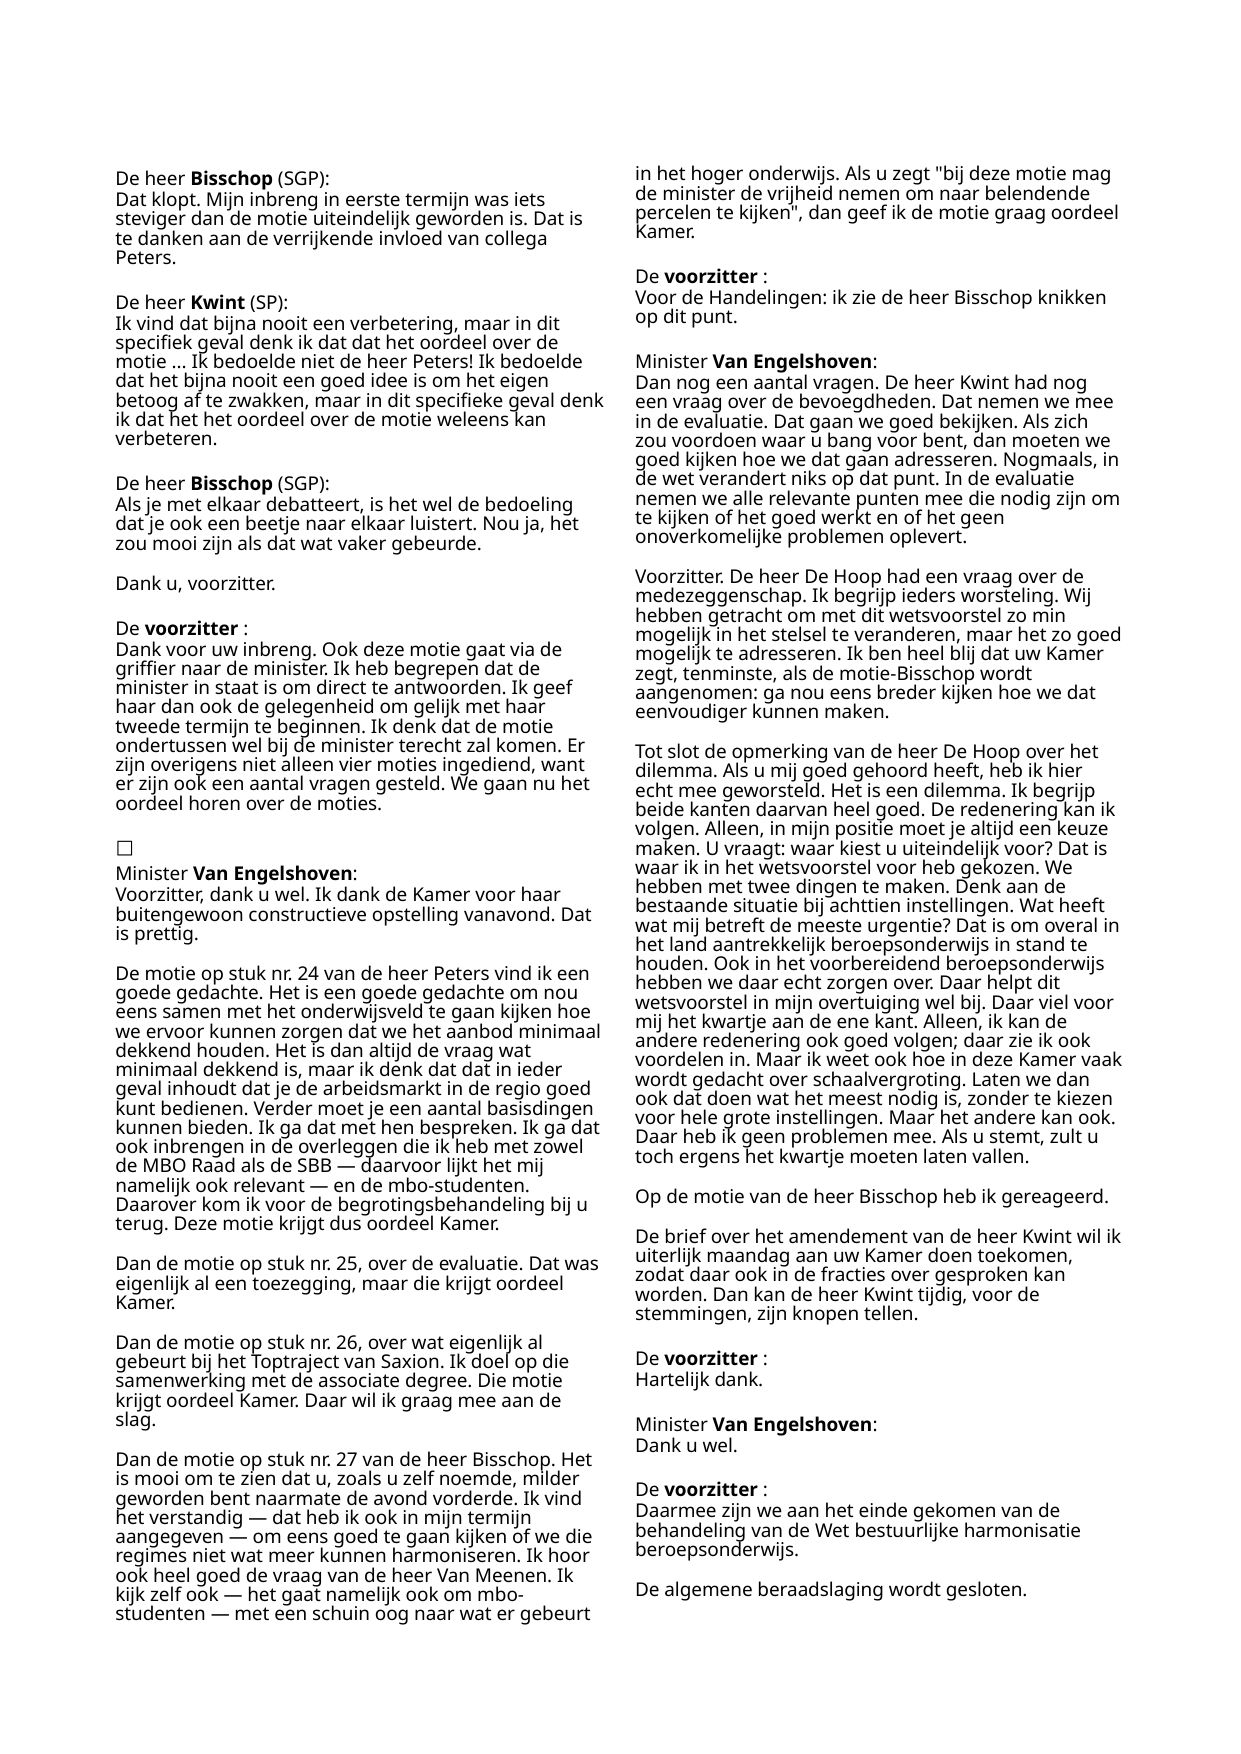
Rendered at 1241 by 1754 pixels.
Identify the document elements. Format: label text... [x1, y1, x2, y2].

text ⬜ [115, 835, 605, 861]
text Dan de motie op stuk nr. 27 van de heer Bisschop. Het is mooi om te zien dat u, zoals u zelf noemde, milder geworden bent naarmate de avond vorderde. Ik vind het verstandig — dat heb ik ook in mijn termijn aangegeven — om eens goed te gaan kijken of we die regimes niet wat meer kunnen harmoniseren. Ik hoor ook heel goed de vraag van de heer Van Meenen. Ik kijk zelf ook — het gaat namelijk ook om mbo-studenten — met een schuin oog naar wat er gebeurt [115, 1451, 605, 1624]
text De voorzitter : [635, 1345, 1125, 1371]
text Dank u, voorzitter. [115, 575, 605, 594]
text Daarmee zijn we aan het einde gekomen van de behandeling van de Wet bestuurlijke harmonisatie beroepsonderwijs. [635, 1502, 1125, 1560]
text Voorzitter, dank u wel. Ik dank de Kamer voor haar buitengewoon constructieve opstelling vanavond. Dat is prettig. [115, 886, 605, 944]
text De brief over het amendement van de heer Kwint wil ik uiterlijk maandag aan uw Kamer doen toekomen, zodat daar ook in de fracties over gesproken kan worden. Dan kan de heer Kwint tijdig, voor de stemmingen, zijn knopen tellen. [635, 1228, 1125, 1324]
text Tot slot de opmerking van de heer De Hoop over het dilemma. Als u mij goed gehoord heeft, heb ik hier echt mee geworsteld. Het is een dilemma. Ik begrijp beide kanten daarvan heel goed. De redenering kan ik volgen. Alleen, in mijn positie moet je altijd een keuze maken. U vraagt: waar kiest u uiteindelijk voor? Dat is waar ik in het wetsvoorstel voor heb gekozen. We hebben met twee dingen te maken. Denk aan de bestaande situatie bij achttien instellingen. Wat heeft wat mij betreft de meeste urgentie? Dat is om overal in het land aantrekkelijk beroepsonderwijs in stand te houden. Ook in het voorbereidend beroepsonderwijs hebben we daar echt zorgen over. Daar helpt dit wetsvoorstel in mijn overtuiging wel bij. Daar viel voor mij het kwartje aan de ene kant. Alleen, ik kan de andere redenering ook goed volgen; daar zie ik ook voordelen in. Maar ik weet ook hoe in deze Kamer vaak wordt gedacht over schaalvergroting. Laten we dan ook dat doen wat het meest nodig is, zonder te kiezen voor hele grote instellingen. Maar het andere kan ook. Daar heb ik geen problemen mee. Als u stemt, zult u toch ergens het kwartje moeten laten vallen. [635, 743, 1125, 1167]
text De heer Kwint (SP): [115, 289, 605, 315]
text Als je met elkaar debatteert, is het wel de bedoeling dat je ook een beetje naar elkaar luistert. Nou ja, het zou mooi zijn als dat wat vaker gebeurde. [115, 496, 605, 554]
text in het hoger onderwijs. Als u zegt "bij deze motie mag de minister de vrijheid nemen om naar belendende percelen te kijken", dan geef ik de motie graag oordeel Kamer. [635, 165, 1125, 242]
text Minister Van Engelshoven: [635, 348, 1125, 374]
text Minister Van Engelshoven: [115, 861, 605, 886]
text Dat klopt. Mijn inbreng in eerste termijn was iets steviger dan de motie uiteindelijk geworden is. Dat is te danken aan de verrijkende invloed van collega Peters. [115, 191, 605, 268]
text Dan de motie op stuk nr. 26, over wat eigenlijk al gebeurt bij het Toptraject van Saxion. Ik doel op die samenwerking met de associate degree. Die motie krijgt oordeel Kamer. Daar wil ik graag mee aan de slag. [115, 1334, 605, 1430]
text Dan de motie op stuk nr. 25, over de evaluatie. Dat was eigenlijk al een toezegging, maar die krijgt oordeel Kamer. [115, 1255, 605, 1313]
text Hartelijk dank. [635, 1371, 1125, 1390]
text Dank u wel. [635, 1437, 1125, 1456]
text De voorzitter : [115, 615, 605, 641]
text De algemene beraadslaging wordt gesloten. [635, 1581, 1125, 1600]
text Dan nog een aantal vragen. De heer Kwint had nog een vraag over de bevoegdheden. Dat nemen we mee in de evaluatie. Dat gaan we goed bekijken. Als zich zou voordoen waar u bang voor bent, dan moeten we goed kijken hoe we dat gaan adresseren. Nogmaals, in de wet verandert niks op dat punt. In de evaluatie nemen we alle relevante punten mee die nodig zijn om te kijken of het goed werkt en of het geen onoverkomelijke problemen oplevert. [635, 374, 1125, 547]
text Dank voor uw inbreng. Ook deze motie gaat via de griffier naar de minister. Ik heb begrepen dat de minister in staat is om direct te antwoorden. Ik geef haar dan ook de gelegenheid om gelijk met haar tweede termijn te beginnen. Ik denk dat de motie ondertussen wel bij de minister terecht zal komen. Er zijn overigens niet alleen vier moties ingediend, want er zijn ook een aantal vragen gesteld. We gaan nu het oordeel horen over de moties. [115, 641, 605, 814]
text Voorzitter. De heer De Hoop had een vraag over de medezeggenschap. Ik begrijp ieders worsteling. Wij hebben getracht om met dit wetsvoorstel zo min mogelijk in het stelsel te veranderen, maar het zo goed mogelijk te adresseren. Ik ben heel blij dat uw Kamer zegt, tenminste, als de motie-Bisschop wordt aangenomen: ga nou eens breder kijken hoe we dat eenvoudiger kunnen maken. [635, 568, 1125, 722]
text Op de motie van de heer Bisschop heb ik gereageerd. [635, 1188, 1125, 1207]
text Ik vind dat bijna nooit een verbetering, maar in dit specifiek geval denk ik dat dat het oordeel over de motie ... Ik bedoelde niet de heer Peters! Ik bedoelde dat het bijna nooit een goed idee is om het eigen betoog af te zwakken, maar in dit specifieke geval denk ik dat het het oordeel over de motie weleens kan verbeteren. [115, 315, 605, 449]
text De heer Bisschop (SGP): [115, 470, 605, 496]
text De voorzitter : [635, 263, 1125, 289]
text Minister Van Engelshoven: [635, 1411, 1125, 1437]
text De motie op stuk nr. 24 van de heer Peters vind ik een goede gedachte. Het is een goede gedachte om nou eens samen met het onderwijsveld te gaan kijken hoe we ervoor kunnen zorgen dat we het aanbod minimaal dekkend houden. Het is dan altijd de vraag wat minimaal dekkend is, maar ik denk dat dat in ieder geval inhoudt dat je de arbeidsmarkt in de regio goed kunt bedienen. Verder moet je een aantal basisdingen kunnen bieden. Ik ga dat met hen bespreken. Ik ga dat ook inbrengen in de overleggen die ik heb met zowel de MBO Raad als de SBB — daarvoor lijkt het mij namelijk ook relevant — en de mbo-studenten. Daarover kom ik voor de begrotingsbehandeling bij u terug. Deze motie krijgt dus oordeel Kamer. [115, 965, 605, 1234]
text Voor de Handelingen: ik zie de heer Bisschop knikken op dit punt. [635, 289, 1125, 327]
text De voorzitter : [635, 1477, 1125, 1502]
text De heer Bisschop (SGP): [115, 165, 605, 191]
